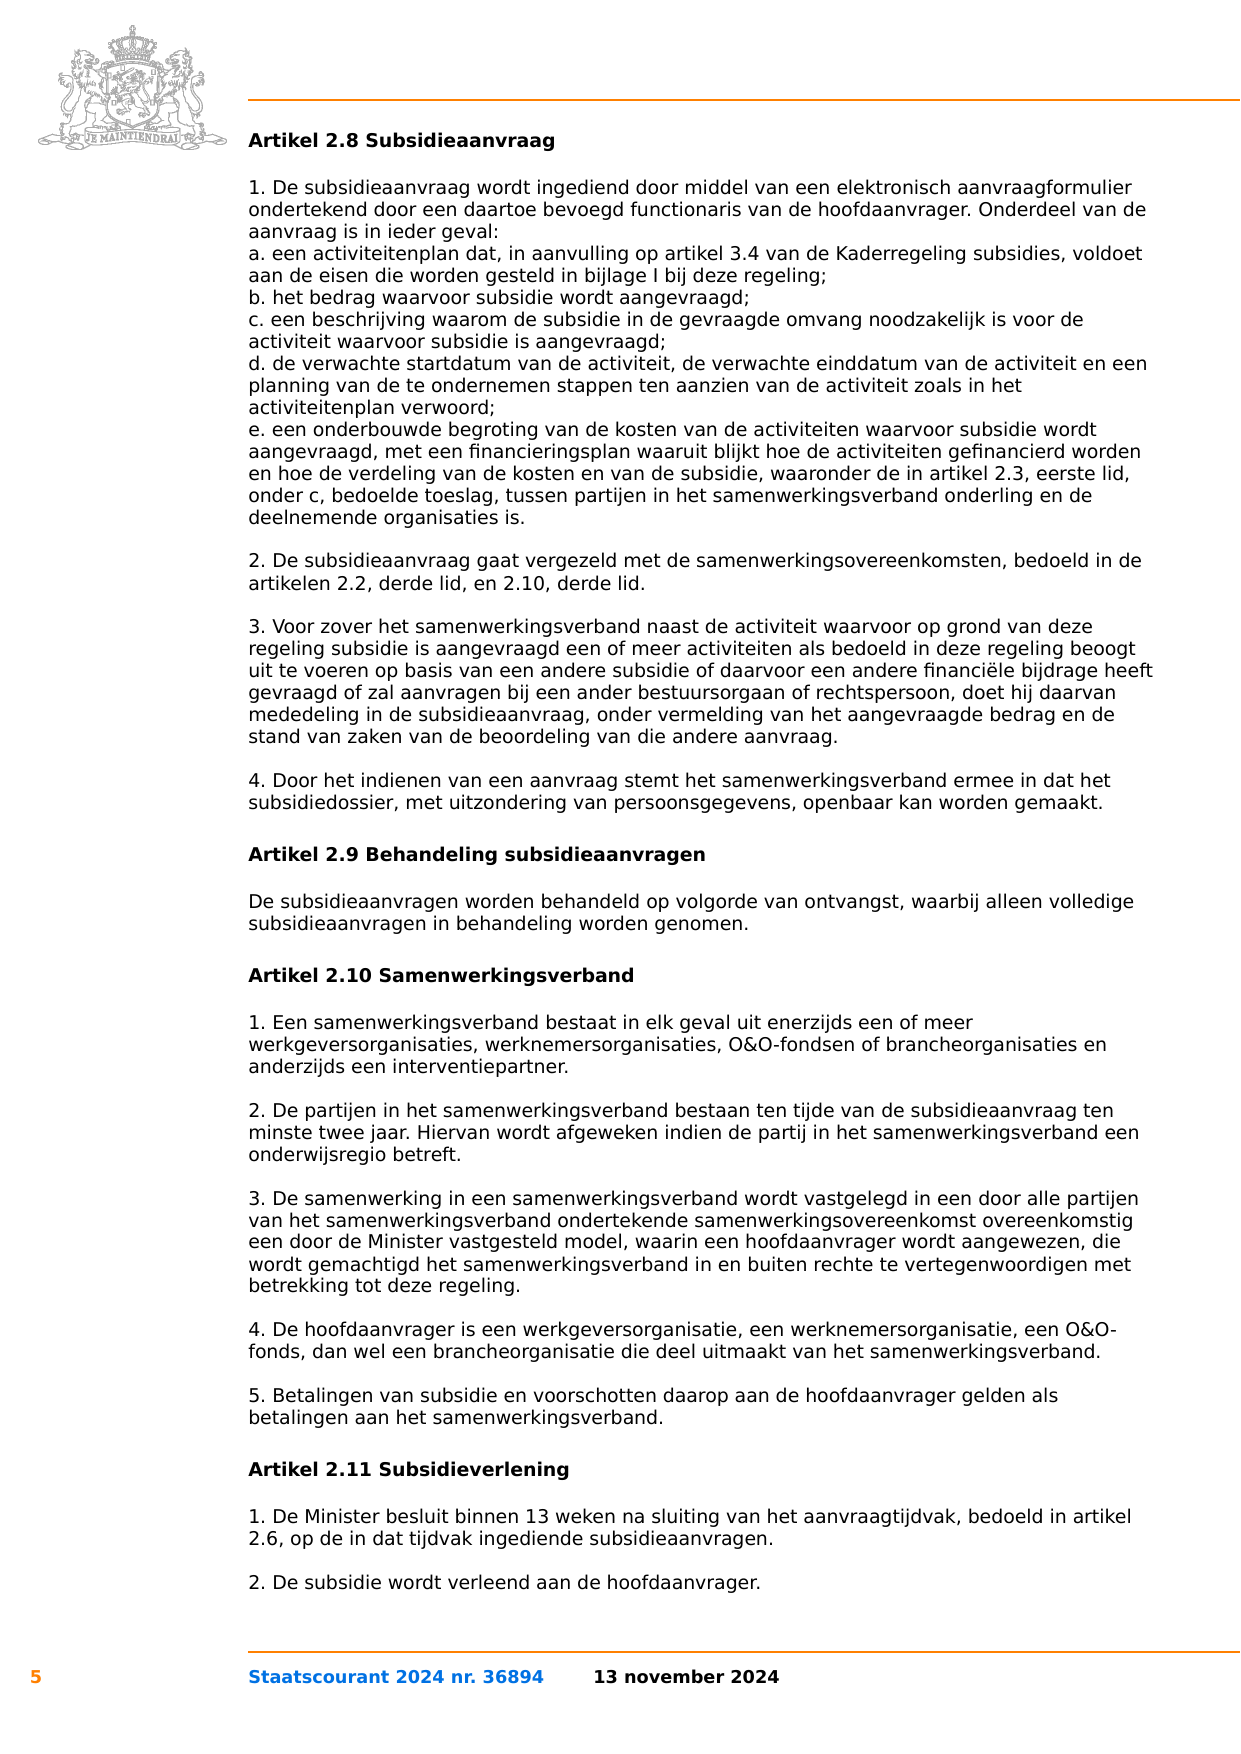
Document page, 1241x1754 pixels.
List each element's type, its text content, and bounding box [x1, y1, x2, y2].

text 2. De subsidieaanvraag gaat vergezeld met de samenwerkingsovereenkomsten, bedoeld in de artikelen 2.2, derde lid, en 2.10, derde lid. [248, 550, 1163, 594]
subtitle Artikel 2.11 Subsidieverlening [248, 1459, 1163, 1481]
text 4. De hoofdaanvrager is een werkgeversorganisatie, een werknemersorganisatie, een O&O-fonds, dan wel een brancheorganisatie die deel uitmaakt van het samenwerkingsverband. [248, 1319, 1163, 1363]
text 1. Een samenwerkingsverband bestaat in elk geval uit enerzijds een of meer werkgeversorganisaties, werknemersorganisaties, O&O-fondsen of brancheorganisaties en anderzijds een interventiepartner. [248, 1012, 1163, 1078]
subtitle Artikel 2.9 Behandeling subsidieaanvragen [248, 844, 1163, 866]
text 1. De Minister besluit binnen 13 weken na sluiting van het aanvraagtijdvak, bedoeld in artikel 2.6, op de in dat tijdvak ingediende subsidieaanvragen. [248, 1506, 1163, 1550]
text 5. Betalingen van subsidie en voorschotten daarop aan de hoofdaanvrager gelden als betalingen aan het samenwerkingsverband. [248, 1385, 1163, 1429]
text 3. De samenwerking in een samenwerkingsverband wordt vastgelegd in een door alle partijen van het samenwerkingsverband ondertekende samenwerkingsovereenkomst overeenkomstig een door de Minister vastgesteld model, waarin een hoofdaanvrager wordt aangewezen, die wordt gemachtigd het samenwerkingsverband in en buiten rechte te vertegenwoordigen met betrekking tot deze regeling. [248, 1187, 1163, 1297]
text 1. De subsidieaanvraag wordt ingediend door middel van een elektronisch aanvraagformulier ondertekend door een daartoe bevoegd functionaris van de hoofdaanvrager. Onderdeel van de aanvraag is in ieder geval: [248, 177, 1163, 243]
text De subsidieaanvragen worden behandeld op volgorde van ontvangst, waarbij alleen volledige subsidieaanvragen in behandeling worden genomen. [248, 891, 1163, 935]
text 4. Door het indienen van een aanvraag stemt het samenwerkingsverband ermee in dat het subsidiedossier, met uitzondering van persoonsgegevens, openbaar kan worden gemaakt. [248, 770, 1163, 814]
text 2. De subsidie wordt verleend aan de hoofdaanvrager. [248, 1572, 1163, 1594]
subtitle Artikel 2.8 Subsidieaanvraag [248, 130, 1163, 152]
picture [38, 25, 227, 150]
subtitle Artikel 2.10 Samenwerkingsverband [248, 965, 1163, 987]
text e. een onderbouwde begroting van de kosten van de activiteiten waarvoor subsidie wordt aangevraagd, met een financieringsplan waaruit blijkt hoe de activiteiten gefinancierd worden en hoe de verdeling van de kosten en van de subsidie, waaronder de in artikel 2.3, eerste lid, onder c, bedoelde toeslag, tussen partijen in het samenwerkingsverband onderling en de deelnemende organisaties is. [248, 419, 1163, 528]
text b. het bedrag waarvoor subsidie wordt aangevraagd; [248, 287, 1163, 309]
text 2. De partijen in het samenwerkingsverband bestaan ten tijde van de subsidieaanvraag ten minste twee jaar. Hiervan wordt afgeweken indien de partij in het samenwerkingsverband een onderwijsregio betreft. [248, 1100, 1163, 1166]
text a. een activiteitenplan dat, in aanvulling op artikel 3.4 van de Kaderregeling subsidies, voldoet aan de eisen die worden gesteld in bijlage I bij deze regeling; [248, 243, 1163, 287]
text c. een beschrijving waarom de subsidie in de gevraagde omvang noodzakelijk is voor de activiteit waarvoor subsidie is aangevraagd; [248, 309, 1163, 353]
text d. de verwachte startdatum van de activiteit, de verwachte einddatum van de activiteit en een planning van de te ondernemen stappen ten aanzien van de activiteit zoals in het activiteitenplan verwoord; [248, 353, 1163, 419]
text 3. Voor zover het samenwerkingsverband naast de activiteit waarvoor op grond van deze regeling subsidie is aangevraagd een of meer activiteiten als bedoeld in deze regeling beoogt uit te voeren op basis van een andere subsidie of daarvoor een andere financiële bijdrage heeft gevraagd of zal aanvragen bij een ander bestuursorgaan of rechtspersoon, doet hij daarvan mededeling in de subsidieaanvraag, onder vermelding van het aangevraagde bedrag en de stand van zaken van de beoordeling van die andere aanvraag. [248, 616, 1163, 748]
